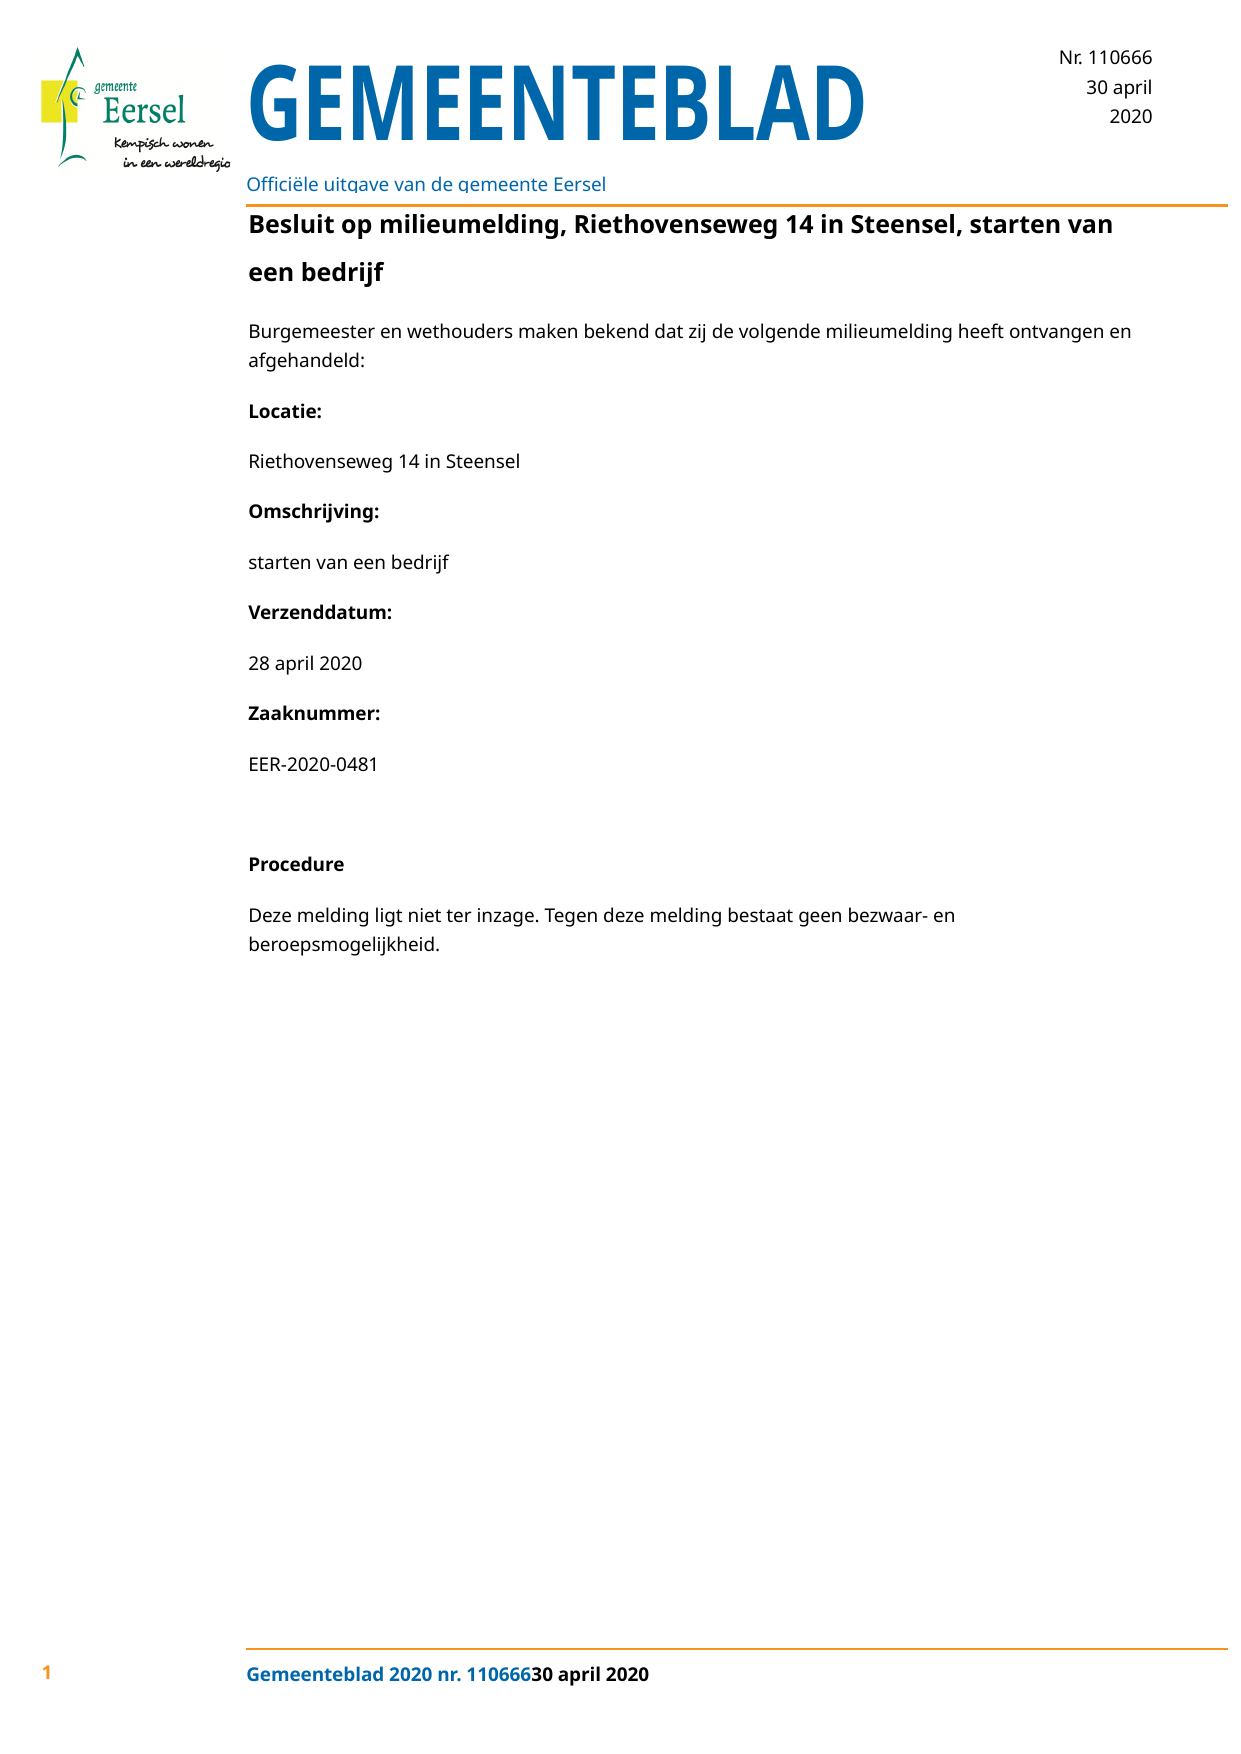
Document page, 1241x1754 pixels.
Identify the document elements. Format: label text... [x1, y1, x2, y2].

text 28 april 2020 [248, 650, 1152, 676]
text starten van een bedrijf [248, 549, 1152, 575]
text Zaaknummer: [248, 700, 1152, 726]
text Verzenddatum: [248, 599, 1152, 625]
text Burgemeester en wethouders maken bekend dat zij de volgende milieumelding heeft ontvangen en afgehandeld: [248, 318, 1152, 373]
text Riethovenseweg 14 in Steensel [248, 448, 1152, 474]
picture [41, 47, 231, 172]
text Besluit op milieumelding, Riethovenseweg 14 in Steensel, starten van een bedrijf [248, 207, 1152, 288]
text Deze melding ligt niet ter inzage. Tegen deze melding bestaat geen bezwaar- en beroepsmogelijkheid. [248, 902, 1152, 957]
text Omschrijving: [248, 499, 1152, 524]
text Procedure [248, 852, 1152, 877]
text Locatie: [248, 398, 1152, 424]
text EER-2020-0481 [248, 751, 1152, 777]
